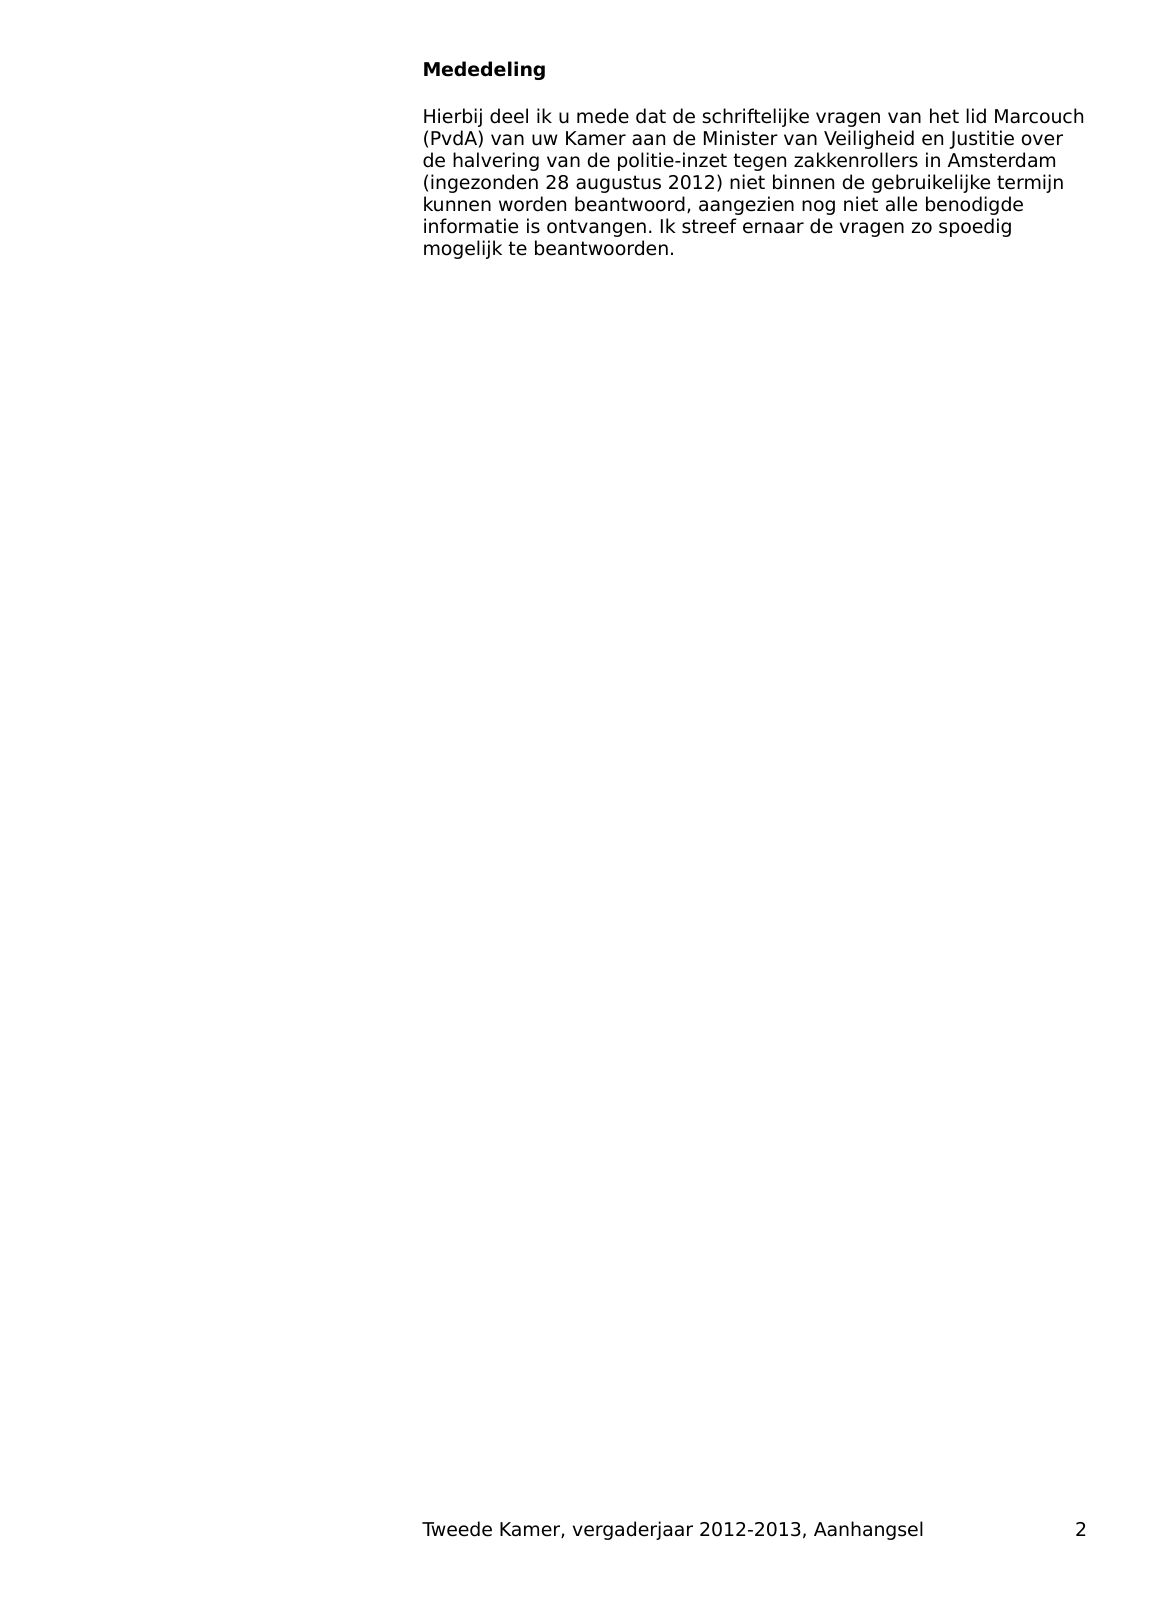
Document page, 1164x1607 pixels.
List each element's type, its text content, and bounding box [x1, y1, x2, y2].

subtitle Mededeling [422, 59, 1087, 81]
text Hierbij deel ik u mede dat de schriftelijke vragen van het lid Marcouch (PvdA) van uw Kamer aan de Minister van Veiligheid en Justitie over de halvering van de politie-inzet tegen zakkenrollers in Amsterdam (ingezonden 28 augustus 2012) niet binnen de gebruikelijke termijn kunnen worden beantwoord, aangezien nog niet alle benodigde informatie is ontvangen. Ik streef ernaar de vragen zo spoedig mogelijk te beantwoorden. [422, 106, 1087, 260]
